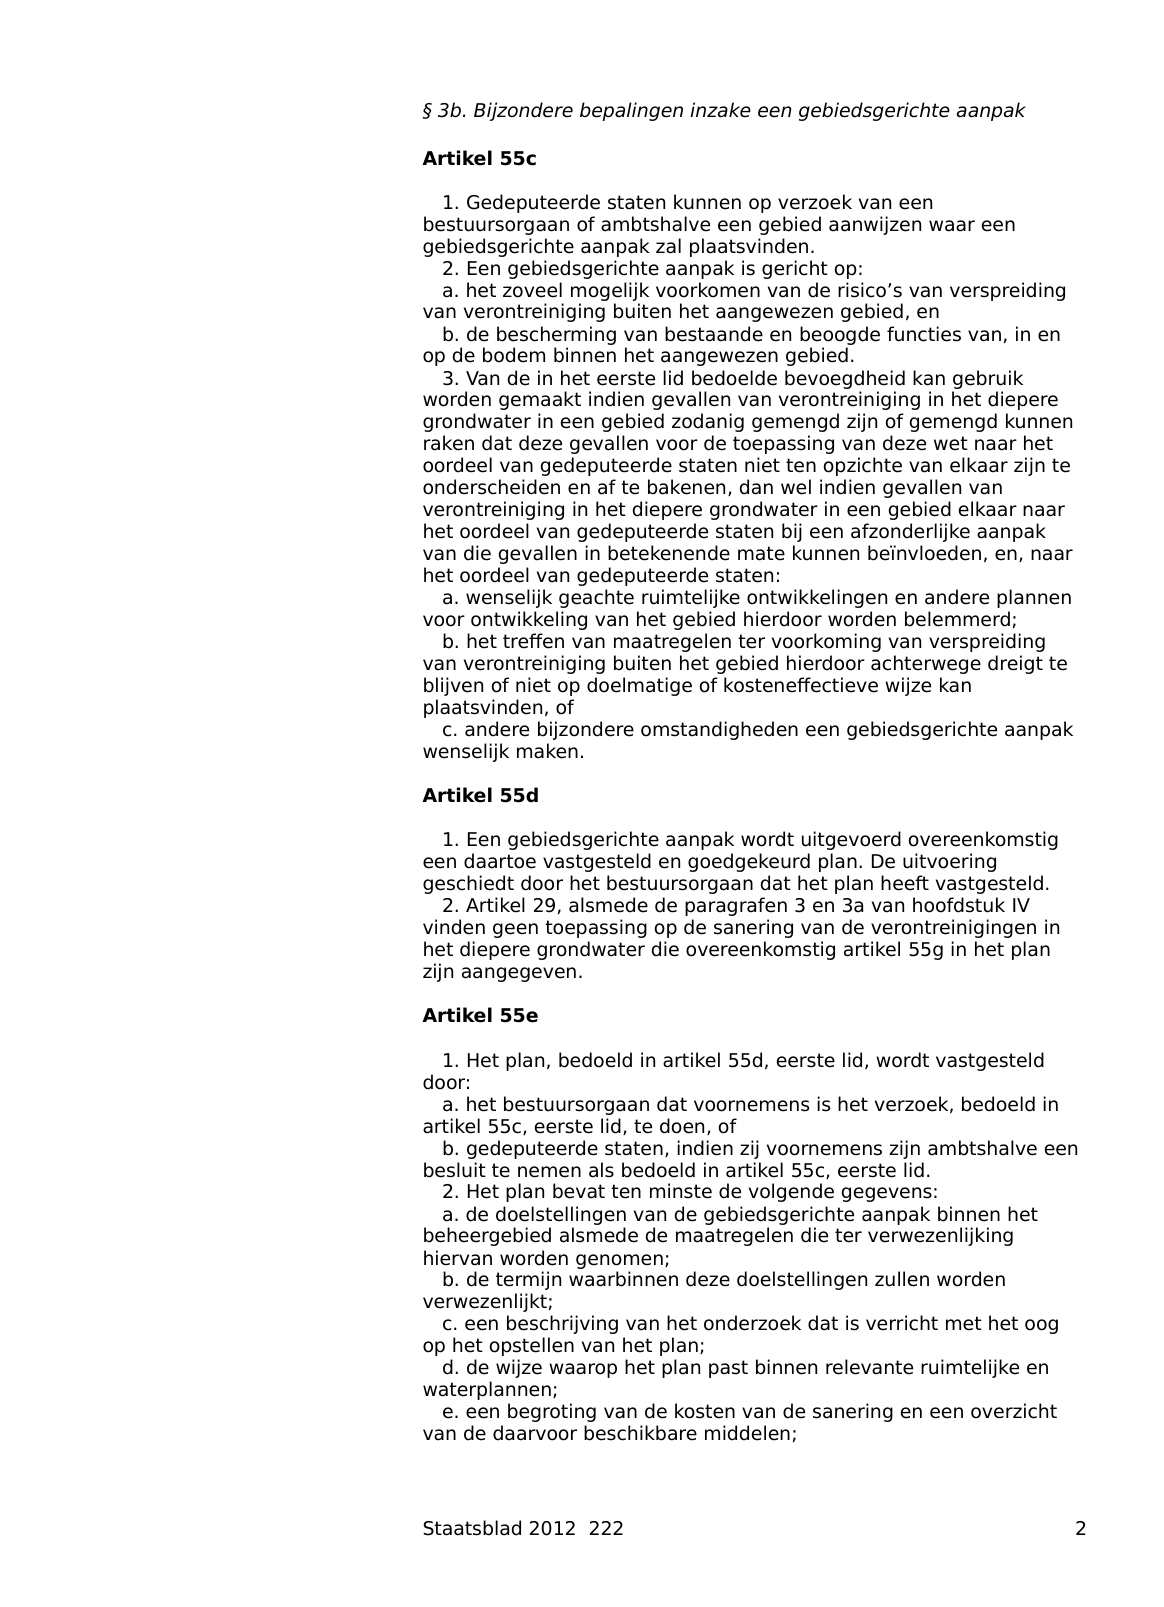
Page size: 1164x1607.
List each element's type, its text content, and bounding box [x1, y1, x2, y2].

subtitle Artikel 55d [422, 785, 1087, 807]
text e. een begroting van de kosten van de sanering en een overzicht van de daarvoor beschikbare middelen; [422, 1401, 1087, 1445]
text 1. Gedeputeerde staten kunnen op verzoek van een bestuursorgaan of ambtshalve een gebied aanwijzen waar een gebiedsgerichte aanpak zal plaatsvinden. [422, 192, 1087, 257]
text b. het treffen van maatregelen ter voorkoming van verspreiding van verontreiniging buiten het gebied hierdoor achterwege dreigt te blijven of niet op doelmatige of kosteneffectieve wijze kan plaatsvinden, of [422, 631, 1087, 719]
text 2. Artikel 29, alsmede de paragrafen 3 en 3a van hoofdstuk IV vinden geen toepassing op de sanering van de verontreinigingen in het diepere grondwater die overeenkomstig artikel 55g in het plan zijn aangegeven. [422, 895, 1087, 983]
text d. de wijze waarop het plan past binnen relevante ruimtelijke en waterplannen; [422, 1357, 1087, 1401]
subtitle § 3b. Bijzondere bepalingen inzake een gebiedsgerichte aanpak [422, 100, 1087, 122]
text a. wenselijk geachte ruimtelijke ontwikkelingen en andere plannen voor ontwikkeling van het gebied hierdoor worden belemmerd; [422, 587, 1087, 631]
text c. andere bijzondere omstandigheden een gebiedsgerichte aanpak wenselijk maken. [422, 719, 1087, 763]
text 3. Van de in het eerste lid bedoelde bevoegdheid kan gebruik worden gemaakt indien gevallen van verontreiniging in het diepere grondwater in een gebied zodanig gemengd zijn of gemengd kunnen raken dat deze gevallen voor de toepassing van deze wet naar het oordeel van gedeputeerde staten niet ten opzichte van elkaar zijn te onderscheiden en af te bakenen, dan wel indien gevallen van verontreiniging in het diepere grondwater in een gebied elkaar naar het oordeel van gedeputeerde staten bij een afzonderlijke aanpak van die gevallen in betekenende mate kunnen beïnvloeden, en, naar het oordeel van gedeputeerde staten: [422, 367, 1087, 587]
text a. het bestuursorgaan dat voornemens is het verzoek, bedoeld in artikel 55c, eerste lid, te doen, of [422, 1093, 1087, 1137]
subtitle Artikel 55e [422, 1005, 1087, 1027]
text 2. Het plan bevat ten minste de volgende gegevens: [422, 1181, 1087, 1203]
text a. de doelstellingen van de gebiedsgerichte aanpak binnen het beheergebied alsmede de maatregelen die ter verwezenlijking hiervan worden genomen; [422, 1203, 1087, 1269]
text 2. Een gebiedsgerichte aanpak is gericht op: [422, 257, 1087, 279]
text b. de bescherming van bestaande en beoogde functies van, in en op de bodem binnen het aangewezen gebied. [422, 323, 1087, 367]
text c. een beschrijving van het onderzoek dat is verricht met het oog op het opstellen van het plan; [422, 1313, 1087, 1357]
text b. de termijn waarbinnen deze doelstellingen zullen worden verwezenlijkt; [422, 1269, 1087, 1313]
text 1. Een gebiedsgerichte aanpak wordt uitgevoerd overeenkomstig een daartoe vastgesteld en goedgekeurd plan. De uitvoering geschiedt door het bestuursorgaan dat het plan heeft vastgesteld. [422, 829, 1087, 895]
text 1. Het plan, bedoeld in artikel 55d, eerste lid, wordt vastgesteld door: [422, 1049, 1087, 1093]
subtitle Artikel 55c [422, 147, 1087, 169]
text a. het zoveel mogelijk voorkomen van de risico’s van verspreiding van verontreiniging buiten het aangewezen gebied, en [422, 279, 1087, 323]
text b. gedeputeerde staten, indien zij voornemens zijn ambtshalve een besluit te nemen als bedoeld in artikel 55c, eerste lid. [422, 1137, 1087, 1181]
